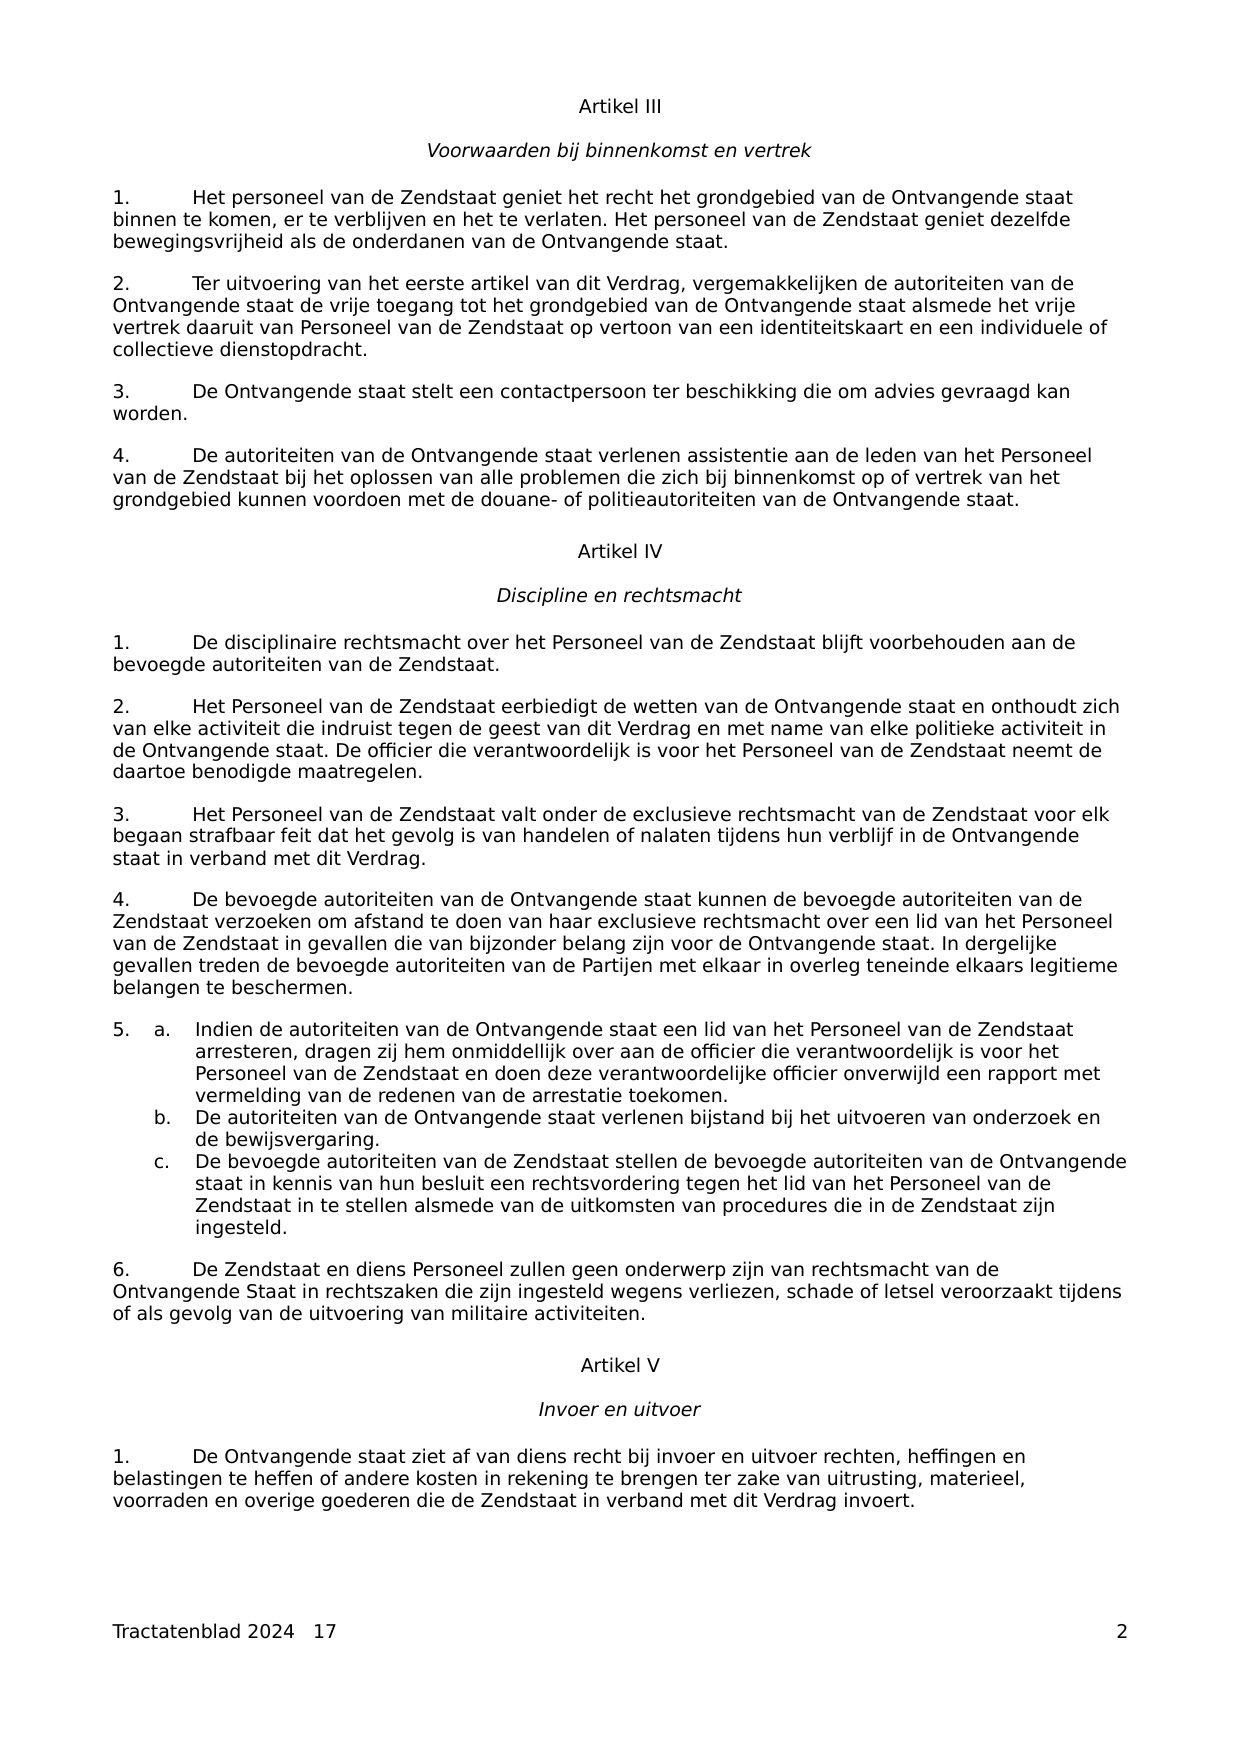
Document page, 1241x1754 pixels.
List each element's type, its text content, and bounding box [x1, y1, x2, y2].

text b. De autoriteiten van de Ontvangende staat verlenen bijstand bij het uitvoeren van onderzoek en de bewijsvergaring. [153, 1107, 1128, 1151]
text 4. De bevoegde autoriteiten van de Ontvangende staat kunnen de bevoegde autoriteiten van de Zendstaat verzoeken om afstand te doen van haar exclusieve rechtsmacht over een lid van het Personeel van de Zendstaat in gevallen die van bijzonder belang zijn voor de Ontvangende staat. In dergelijke gevallen treden de bevoegde autoriteiten van de Partijen met elkaar in overleg teneinde elkaars legitieme belangen te beschermen. [112, 889, 1128, 999]
subtitle Artikel V Invoer en uitvoer [112, 1355, 1128, 1421]
subtitle Artikel IV Discipline en rechtsmacht [112, 541, 1128, 607]
text c. De bevoegde autoriteiten van de Zendstaat stellen de bevoegde autoriteiten van de Ontvangende staat in kennis van hun besluit een rechtsvordering tegen het lid van het Personeel van de Zendstaat in te stellen alsmede van de uitkomsten van procedures die in de Zendstaat zijn ingesteld. [153, 1151, 1128, 1239]
text 3. De Ontvangende staat stelt een contactpersoon ter beschikking die om advies gevraagd kan worden. [112, 381, 1128, 425]
text 1. De disciplinaire rechtsmacht over het Personeel van de Zendstaat blijft voorbehouden aan de bevoegde autoriteiten van de Zendstaat. [112, 632, 1128, 676]
text 6. De Zendstaat en diens Personeel zullen geen onderwerp zijn van rechtsmacht van de Ontvangende Staat in rechtszaken die zijn ingesteld wegens verliezen, schade of letsel veroorzaakt tijdens of als gevolg van de uitvoering van militaire activiteiten. [112, 1259, 1128, 1325]
subtitle Artikel III Voorwaarden bij binnenkomst en vertrek [112, 96, 1128, 162]
text 1. De Ontvangende staat ziet af van diens recht bij invoer en uitvoer rechten, heffingen en belastingen te heffen of andere kosten in rekening te brengen ter zake van uitrusting, materieel, voorraden en overige goederen die de Zendstaat in verband met dit Verdrag invoert. [112, 1446, 1128, 1512]
text 1. Het personeel van de Zendstaat geniet het recht het grondgebied van de Ontvangende staat binnen te komen, er te verblijven en het te verlaten. Het personeel van de Zendstaat geniet dezelfde bewegingsvrijheid als de onderdanen van de Ontvangende staat. [112, 187, 1128, 253]
text 5. a. Indien de autoriteiten van de Ontvangende staat een lid van het Personeel van de Zendstaat arresteren, dragen zij hem onmiddellijk over aan de officier die verantwoordelijk is voor het Personeel van de Zendstaat en doen deze verantwoordelijke officier onverwijld een rapport met vermelding van de redenen van de arrestatie toekomen. [112, 1019, 1128, 1107]
text 2. Ter uitvoering van het eerste artikel van dit Verdrag, vergemakkelijken de autoriteiten van de Ontvangende staat de vrije toegang tot het grondgebied van de Ontvangende staat alsmede het vrije vertrek daaruit van Personeel van de Zendstaat op vertoon van een identiteitskaart en een individuele of collectieve dienstopdracht. [112, 273, 1128, 361]
text 4. De autoriteiten van de Ontvangende staat verlenen assistentie aan de leden van het Personeel van de Zendstaat bij het oplossen van alle problemen die zich bij binnenkomst op of vertrek van het grondgebied kunnen voordoen met de douane- of politieautoriteiten van de Ontvangende staat. [112, 445, 1128, 511]
text 3. Het Personeel van de Zendstaat valt onder de exclusieve rechtsmacht van de Zendstaat voor elk begaan strafbaar feit dat het gevolg is van handelen of nalaten tijdens hun verblijf in de Ontvangende staat in verband met dit Verdrag. [112, 803, 1128, 869]
text 2. Het Personeel van de Zendstaat eerbiedigt de wetten van de Ontvangende staat en onthoudt zich van elke activiteit die indruist tegen de geest van dit Verdrag en met name van elke politieke activiteit in de Ontvangende staat. De officier die verantwoordelijk is voor het Personeel van de Zendstaat neemt de daartoe benodigde maatregelen. [112, 696, 1128, 783]
